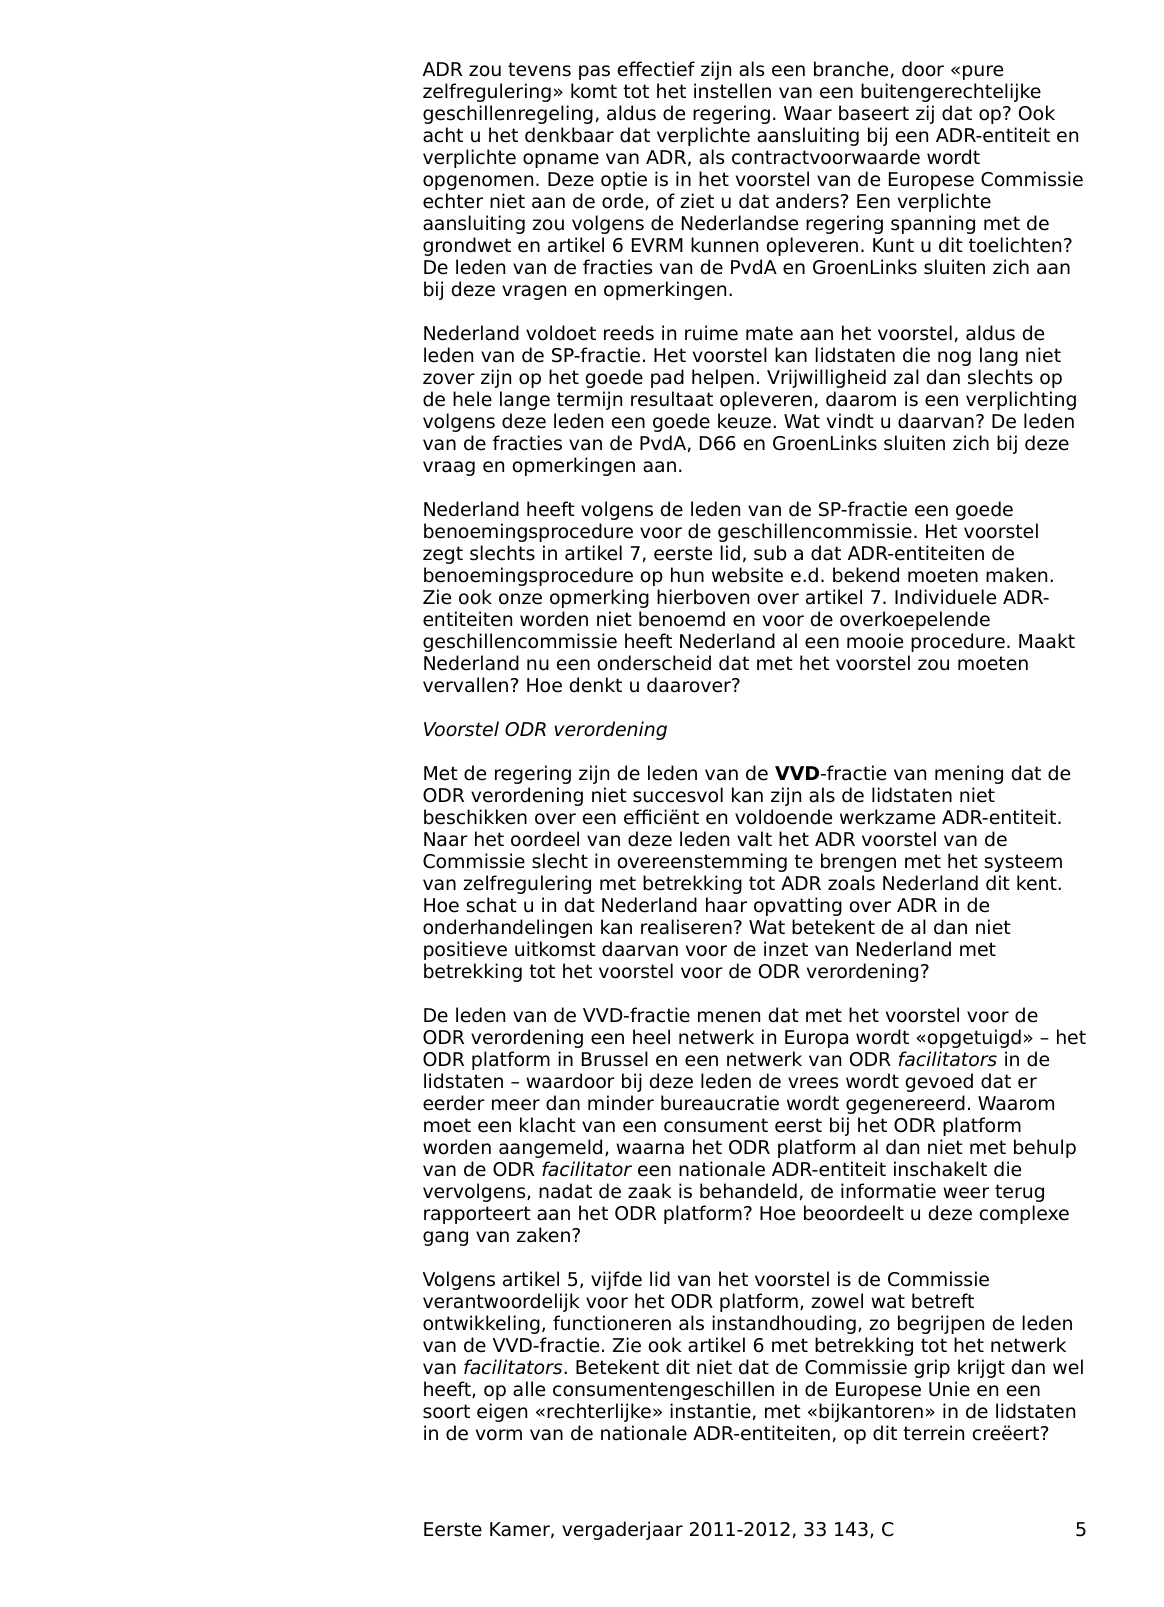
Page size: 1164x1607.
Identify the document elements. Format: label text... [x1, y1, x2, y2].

text De leden van de VVD-fractie menen dat met het voorstel voor de ODR verordening een heel netwerk in Europa wordt «opgetuigd» – het ODR platform in Brussel en een netwerk van ODR facilitators in de lidstaten – waardoor bij deze leden de vrees wordt gevoed dat er eerder meer dan minder bureaucratie wordt gegenereerd. Waarom moet een klacht van een consument eerst bij het ODR platform worden aangemeld, waarna het ODR platform al dan niet met behulp van de ODR facilitator een nationale ADR-entiteit inschakelt die vervolgens, nadat de zaak is behandeld, de informatie weer terug rapporteert aan het ODR platform? Hoe beoordeelt u deze complexe gang van zaken? [422, 1005, 1087, 1247]
subtitle Voorstel ODR verordening [422, 719, 1087, 741]
text ADR zou tevens pas effectief zijn als een branche, door «pure zelfregulering» komt tot het instellen van een buitengerechtelijke geschillenregeling, aldus de regering. Waar baseert zij dat op? Ook acht u het denkbaar dat verplichte aansluiting bij een ADR-entiteit en verplichte opname van ADR, als contractvoorwaarde wordt opgenomen. Deze optie is in het voorstel van de Europese Commissie echter niet aan de orde, of ziet u dat anders? Een verplichte aansluiting zou volgens de Nederlandse regering spanning met de grondwet en artikel 6 EVRM kunnen opleveren. Kunt u dit toelichten? De leden van de fracties van de PvdA en GroenLinks sluiten zich aan bij deze vragen en opmerkingen. [422, 59, 1087, 301]
text Volgens artikel 5, vijfde lid van het voorstel is de Commissie verantwoordelijk voor het ODR platform, zowel wat betreft ontwikkeling, functioneren als instandhouding, zo begrijpen de leden van de VVD-fractie. Zie ook artikel 6 met betrekking tot het netwerk van facilitators. Betekent dit niet dat de Commissie grip krijgt dan wel heeft, op alle consumentengeschillen in de Europese Unie en een soort eigen «rechterlijke» instantie, met «bijkantoren» in de lidstaten in de vorm van de nationale ADR-entiteiten, op dit terrein creëert? [422, 1269, 1087, 1445]
text Nederland voldoet reeds in ruime mate aan het voorstel, aldus de leden van de SP-fractie. Het voorstel kan lidstaten die nog lang niet zover zijn op het goede pad helpen. Vrijwilligheid zal dan slechts op de hele lange termijn resultaat opleveren, daarom is een verplichting volgens deze leden een goede keuze. Wat vindt u daarvan? De leden van de fracties van de PvdA, D66 en GroenLinks sluiten zich bij deze vraag en opmerkingen aan. [422, 323, 1087, 477]
text Met de regering zijn de leden van de VVD-fractie van mening dat de ODR verordening niet succesvol kan zijn als de lidstaten niet beschikken over een efficiënt en voldoende werkzame ADR-entiteit. Naar het oordeel van deze leden valt het ADR voorstel van de Commissie slecht in overeenstemming te brengen met het systeem van zelfregulering met betrekking tot ADR zoals Nederland dit kent. Hoe schat u in dat Nederland haar opvatting over ADR in de onderhandelingen kan realiseren? Wat betekent de al dan niet positieve uitkomst daarvan voor de inzet van Nederland met betrekking tot het voorstel voor de ODR verordening? [422, 763, 1087, 983]
text Nederland heeft volgens de leden van de SP-fractie een goede benoemingsprocedure voor de geschillencommissie. Het voorstel zegt slechts in artikel 7, eerste lid, sub a dat ADR-entiteiten de benoemingsprocedure op hun website e.d. bekend moeten maken. Zie ook onze opmerking hierboven over artikel 7. Individuele ADR-entiteiten worden niet benoemd en voor de overkoepelende geschillencommissie heeft Nederland al een mooie procedure. Maakt Nederland nu een onderscheid dat met het voorstel zou moeten vervallen? Hoe denkt u daarover? [422, 499, 1087, 697]
